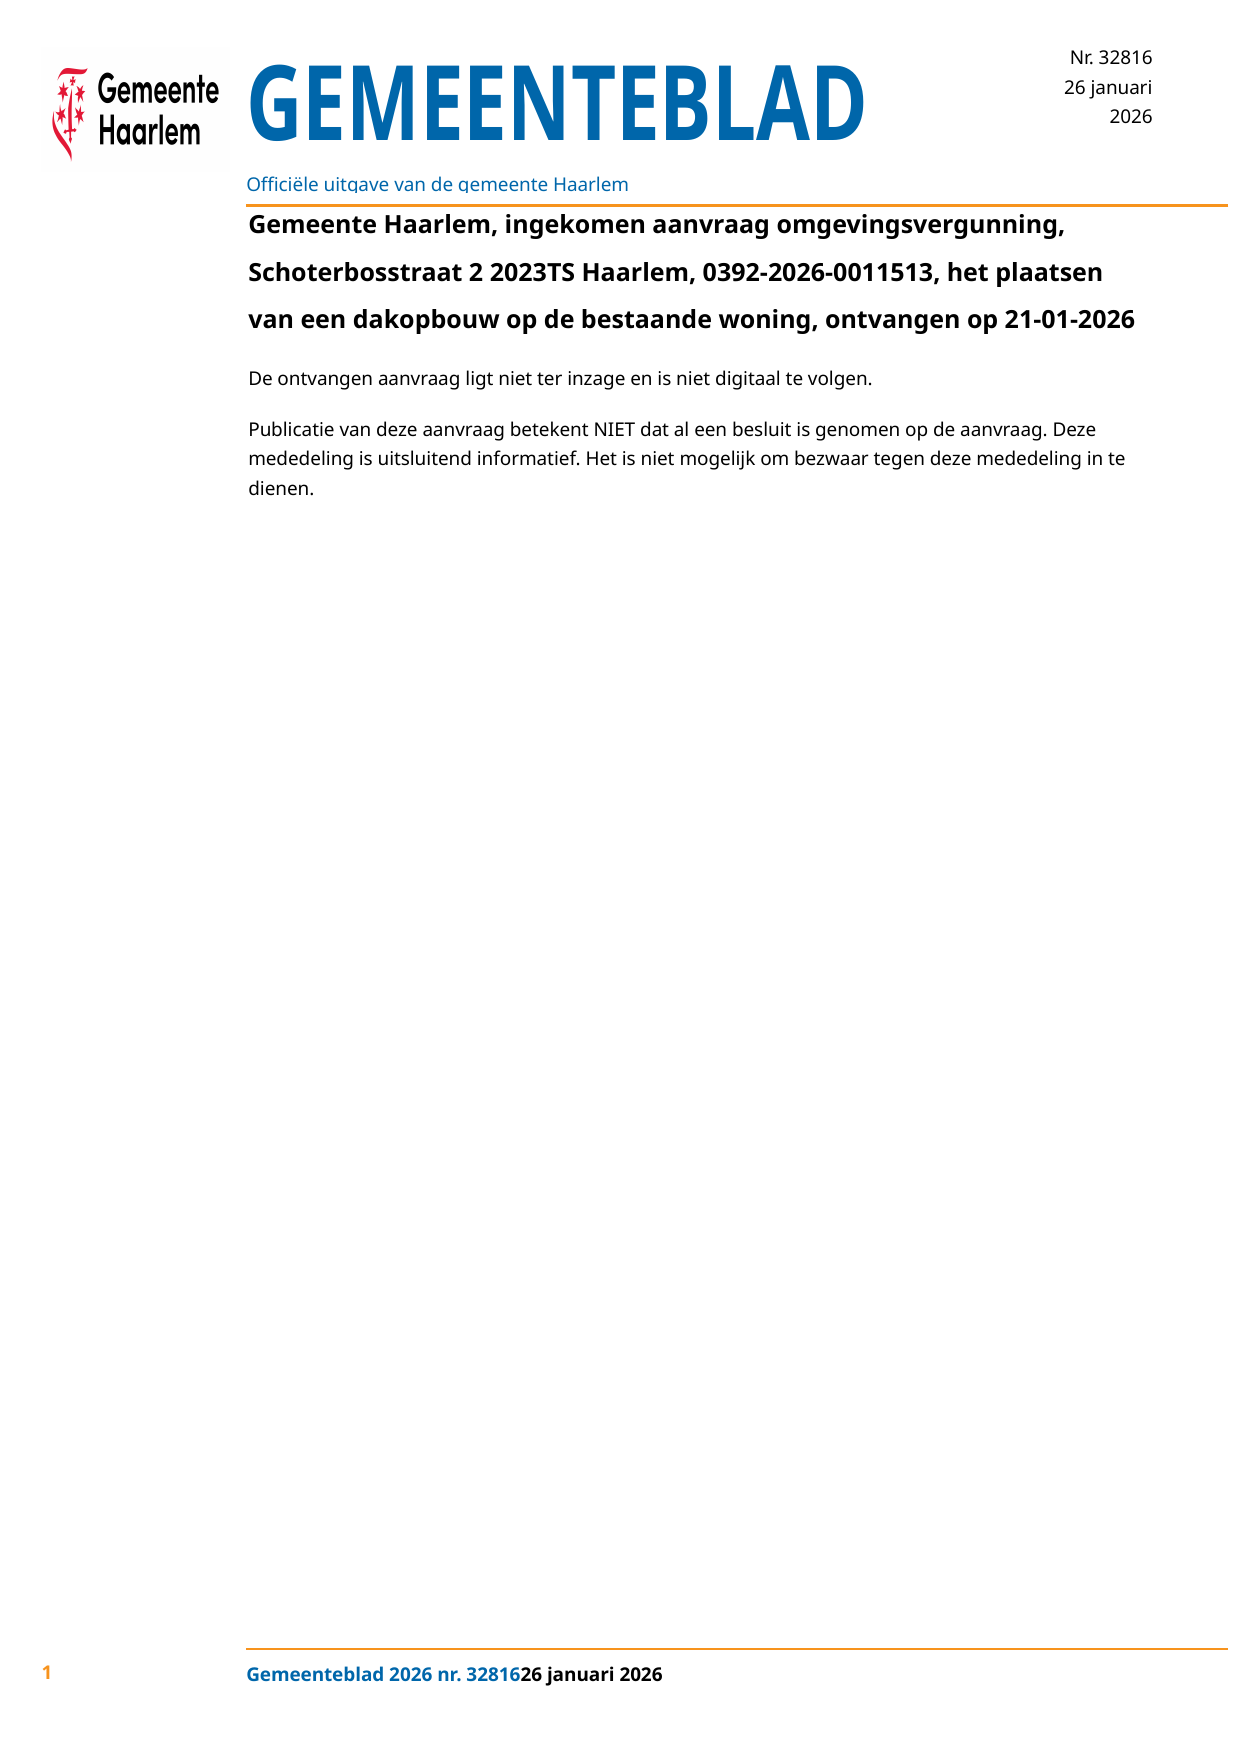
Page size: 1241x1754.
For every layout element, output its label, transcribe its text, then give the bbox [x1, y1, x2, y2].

picture [41, 47, 231, 172]
text Publicatie van deze aanvraag betekent NIET dat al een besluit is genomen op de aanvraag. Deze mededeling is uitsluitend informatief. Het is niet mogelijk om bezwaar tegen deze mededeling in te dienen. [248, 416, 1152, 501]
text De ontvangen aanvraag ligt niet ter inzage en is niet digitaal te volgen. [248, 366, 1152, 391]
text Gemeente Haarlem, ingekomen aanvraag omgevingsvergunning, Schoterbosstraat 2 2023TS Haarlem, 0392-2026-0011513, het plaatsen van een dakopbouw op de bestaande woning, ontvangen op 21-01-2026 [248, 207, 1152, 336]
